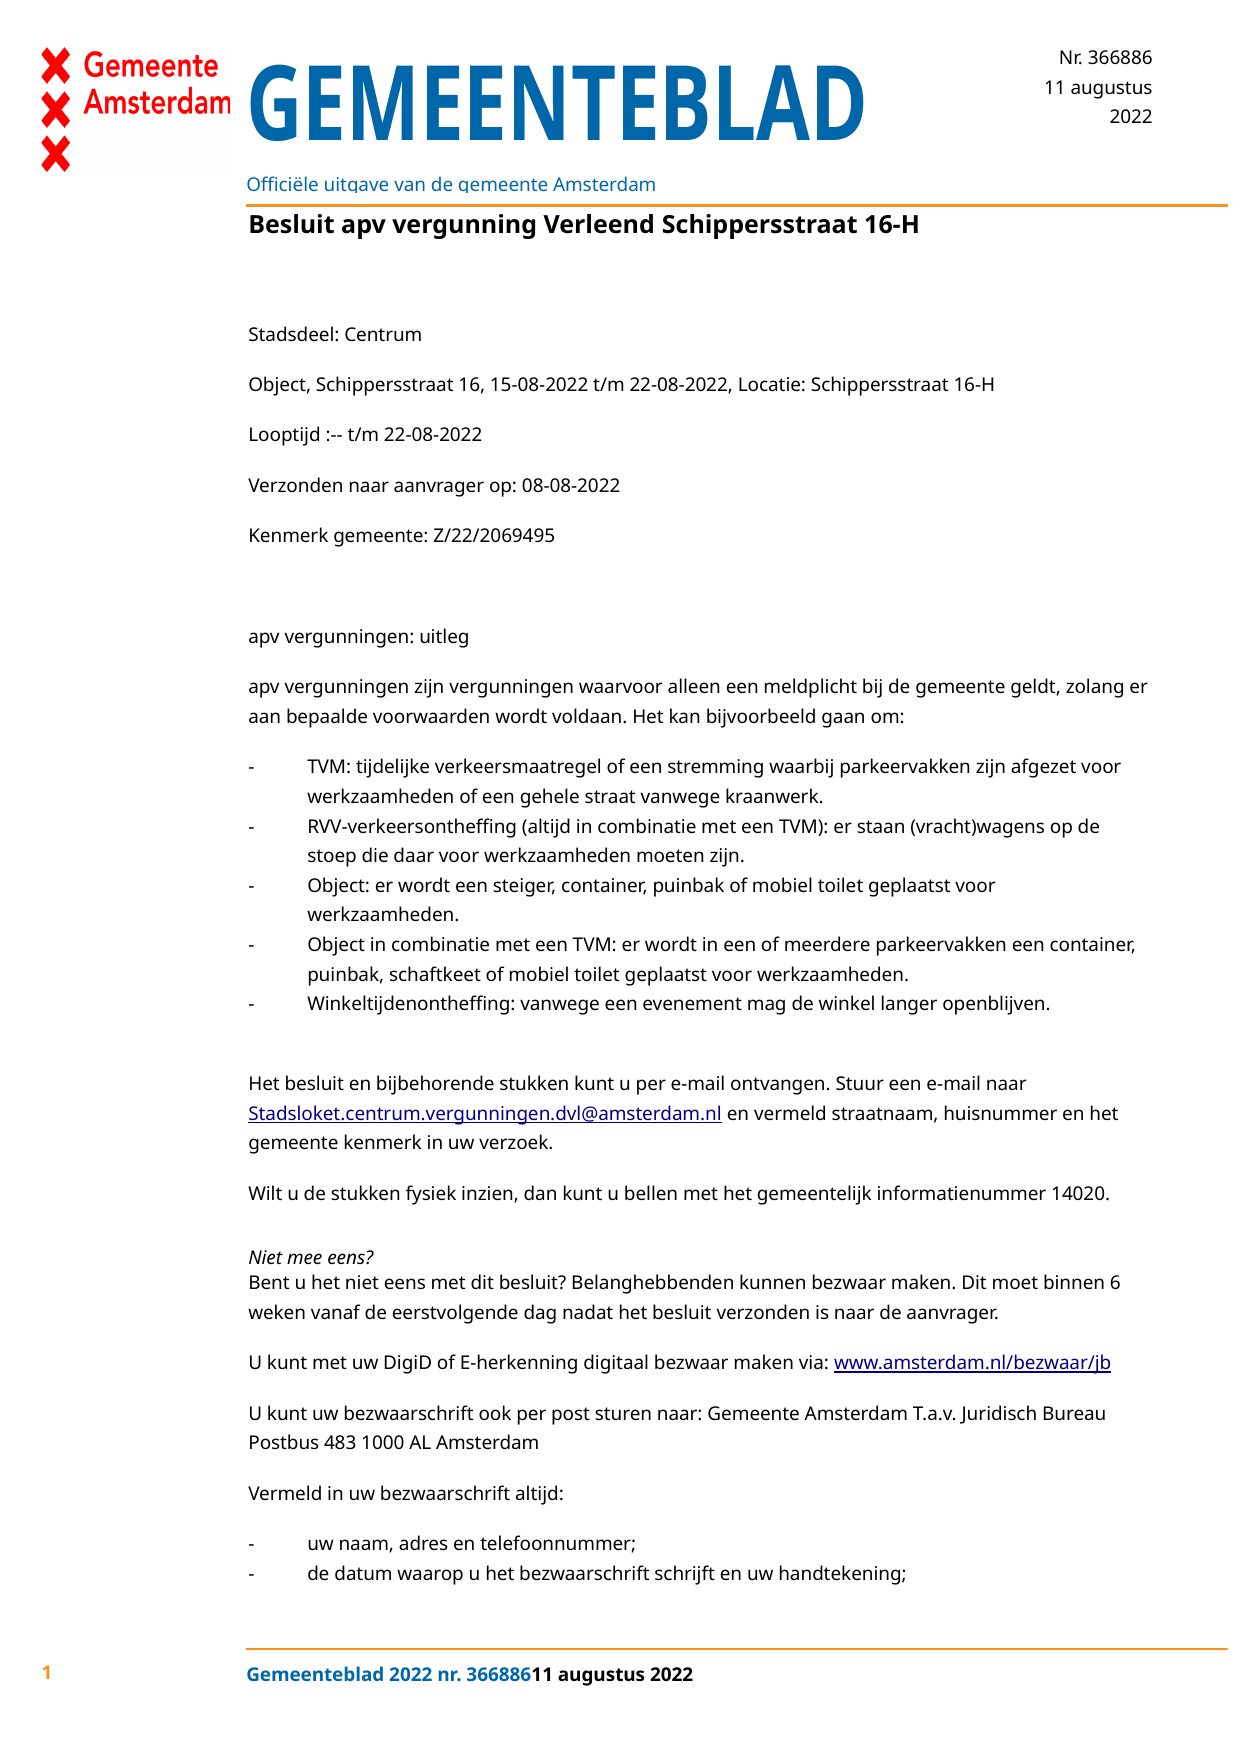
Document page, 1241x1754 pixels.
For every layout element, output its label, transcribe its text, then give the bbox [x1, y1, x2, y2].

list Object: er wordt een steiger, container, puinbak of mobiel toilet geplaatst voor werkzaamheden. [248, 872, 1152, 927]
list de datum waarop u het bezwaarschrift schrijft en uw handtekening; [248, 1560, 1152, 1586]
list Winkeltijdenontheffing: vanwege een evenement mag de winkel langer openblijven. [248, 990, 1152, 1016]
text Besluit apv vergunning Verleend Schippersstraat 16-H [248, 207, 1152, 241]
text Wilt u de stukken fysiek inzien, dan kunt u bellen met het gemeentelijk informatienummer 14020. [248, 1180, 1152, 1206]
picture [41, 47, 231, 172]
text U kunt uw bezwaarschrift ook per post sturen naar: Gemeente Amsterdam T.a.v. Juridisch Bureau Postbus 483 1000 AL Amsterdam [248, 1400, 1152, 1455]
text Niet mee eens? [248, 1244, 1152, 1269]
list TVM: tijdelijke verkeersmaatregel of een stremming waarbij parkeervakken zijn afgezet voor werkzaamheden of een gehele straat vanwege kraanwerk. [248, 754, 1152, 809]
text Object, Schippersstraat 16, 15-08-2022 t/m 22-08-2022, Locatie: Schippersstraat 16-H [248, 371, 1152, 397]
list Object in combinatie met een TVM: er wordt in een of meerdere parkeervakken een container, puinbak, schaftkeet of mobiel toilet geplaatst voor werkzaamheden. [248, 931, 1152, 986]
text Kenmerk gemeente: Z/22/2069495 [248, 522, 1152, 548]
text U kunt met uw DigiD of E-herkenning digitaal bezwaar maken via: www.amsterdam.nl/bezwaar/jb [248, 1349, 1152, 1375]
list uw naam, adres en telefoonnummer; [248, 1530, 1152, 1556]
text Bent u het niet eens met dit besluit? Belanghebbenden kunnen bezwaar maken. Dit moet binnen 6 weken vanaf de eerstvolgende dag nadat het besluit verzonden is naar de aanvrager. [248, 1269, 1152, 1325]
text Looptijd :-- t/m 22-08-2022 [248, 422, 1152, 447]
text Het besluit en bijbehorende stukken kunt u per e-mail ontvangen. Stuur een e-mail naar Stadsloket.centrum.vergunningen.dvl@amsterdam.nl en vermeld straatnaam, huisnummer en het gemeente kenmerk in uw verzoek. [248, 1070, 1152, 1155]
list RVV-verkeersontheffing (altijd in combinatie met een TVM): er staan (vracht)wagens op de stoep die daar voor werkzaamheden moeten zijn. [248, 813, 1152, 868]
text apv vergunningen: uitleg [248, 623, 1152, 649]
text Stadsdeel: Centrum [248, 321, 1152, 346]
text Vermeld in uw bezwaarschrift altijd: [248, 1480, 1152, 1506]
text apv vergunningen zijn vergunningen waarvoor alleen een meldplicht bij de gemeente geldt, zolang er aan bepaalde voorwaarden wordt voldaan. Het kan bijvoorbeeld gaan om: [248, 674, 1152, 729]
text Verzonden naar aanvrager op: 08-08-2022 [248, 472, 1152, 498]
